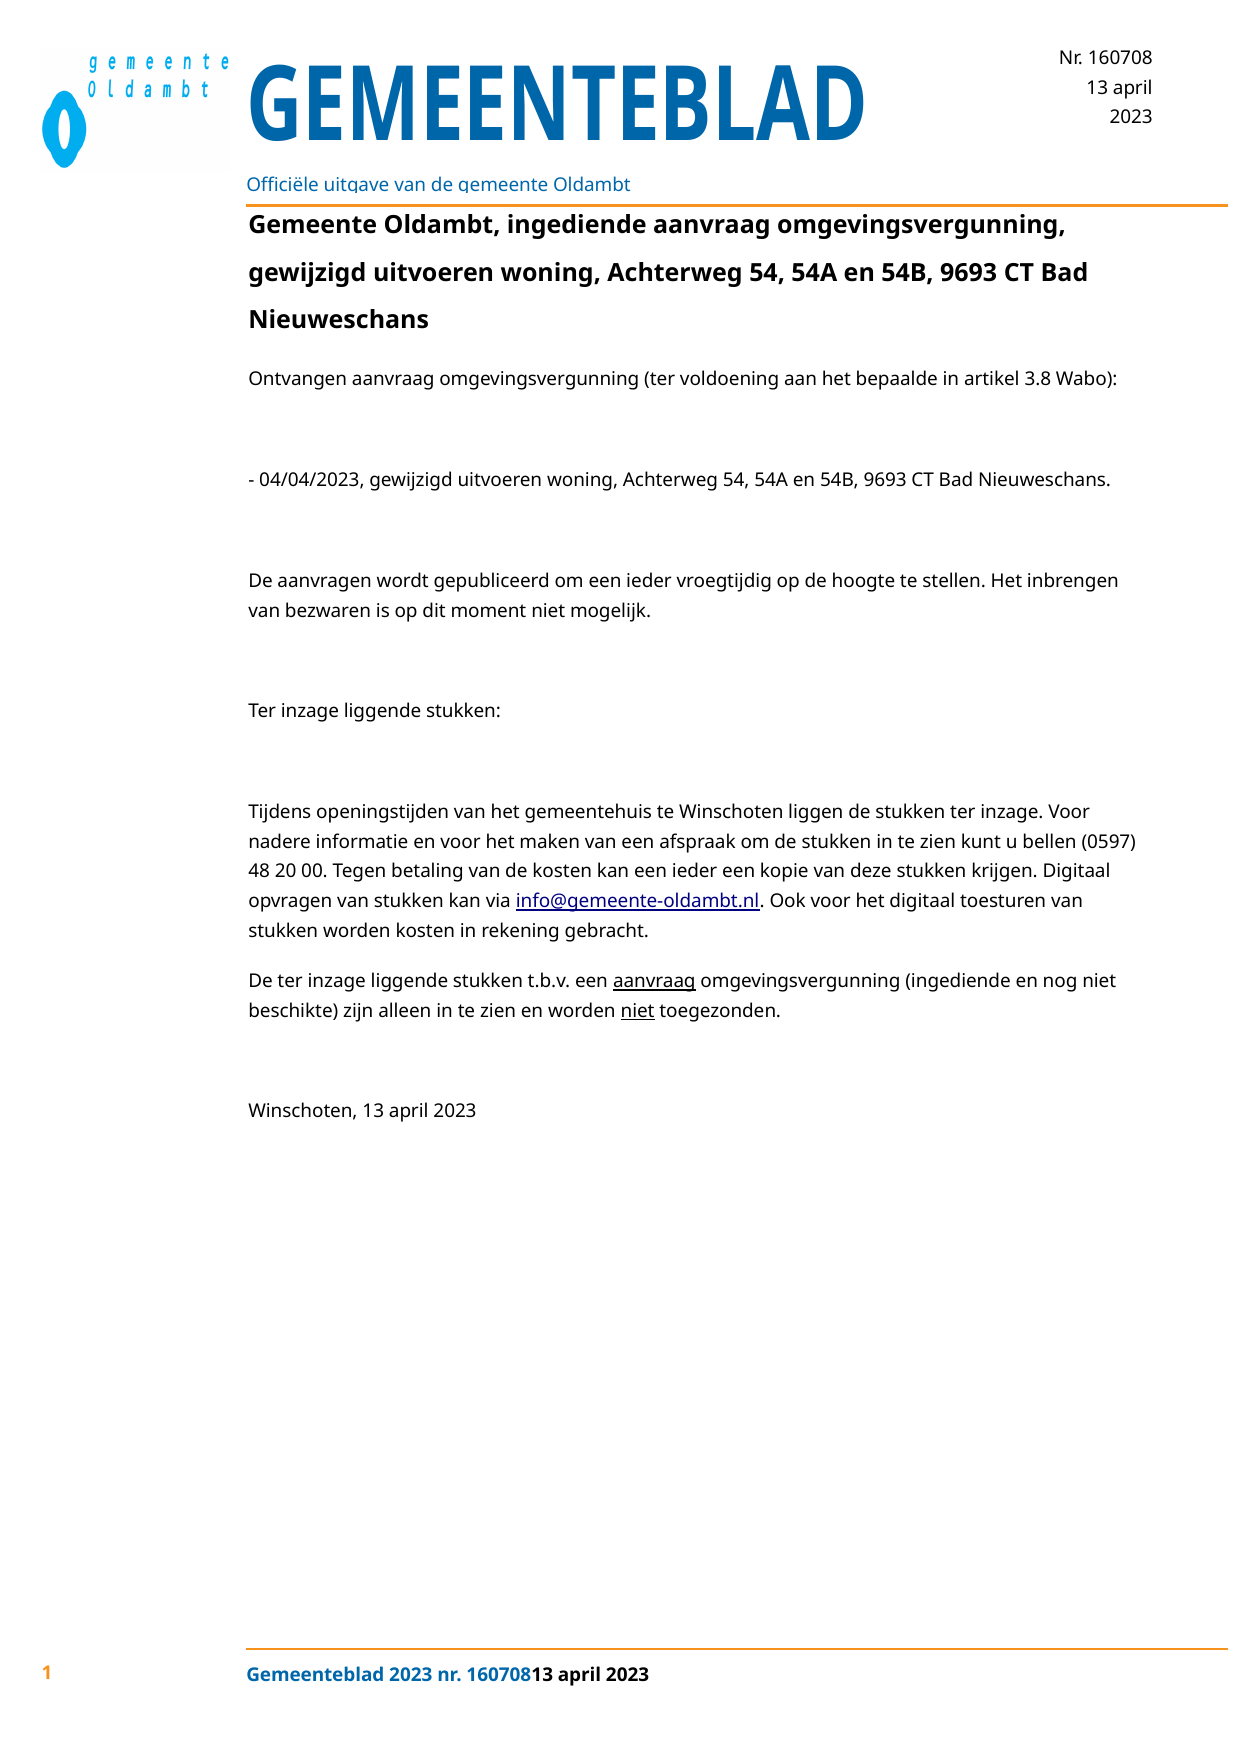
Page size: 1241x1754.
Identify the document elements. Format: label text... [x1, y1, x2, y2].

text Gemeente Oldambt, ingediende aanvraag omgevingsvergunning, gewijzigd uitvoeren woning, Achterweg 54, 54A en 54B, 9693 CT Bad Nieuweschans [248, 207, 1152, 336]
text Tijdens openingstijden van het gemeentehuis te Winschoten liggen de stukken ter inzage. Voor nadere informatie en voor het maken van een afspraak om de stukken in te zien kunt u bellen (0597) 48 20 00. Tegen betaling van de kosten kan een ieder een kopie van deze stukken krijgen. Digitaal opvragen van stukken kan via info@gemeente-oldambt.nl. Ook voor het digitaal toesturen van stukken worden kosten in rekening gebracht. [248, 798, 1152, 942]
text Ter inzage liggende stukken: [248, 698, 1152, 723]
picture [41, 47, 231, 172]
text - 04/04/2023, gewijzigd uitvoeren woning, Achterweg 54, 54A en 54B, 9693 CT Bad Nieuweschans. [248, 466, 1152, 492]
text De aanvragen wordt gepubliceerd om een ieder vroegtijdig op de hoogte te stellen. Het inbrengen van bezwaren is op dit moment niet mogelijk. [248, 567, 1152, 622]
text Winschoten, 13 april 2023 [248, 1098, 1152, 1123]
text De ter inzage liggende stukken t.b.v. een aanvraag omgevingsvergunning (ingediende en nog niet beschikte) zijn alleen in te zien en worden niet toegezonden. [248, 967, 1152, 1022]
text Ontvangen aanvraag omgevingsvergunning (ter voldoening aan het bepaalde in artikel 3.8 Wabo): [248, 366, 1152, 391]
